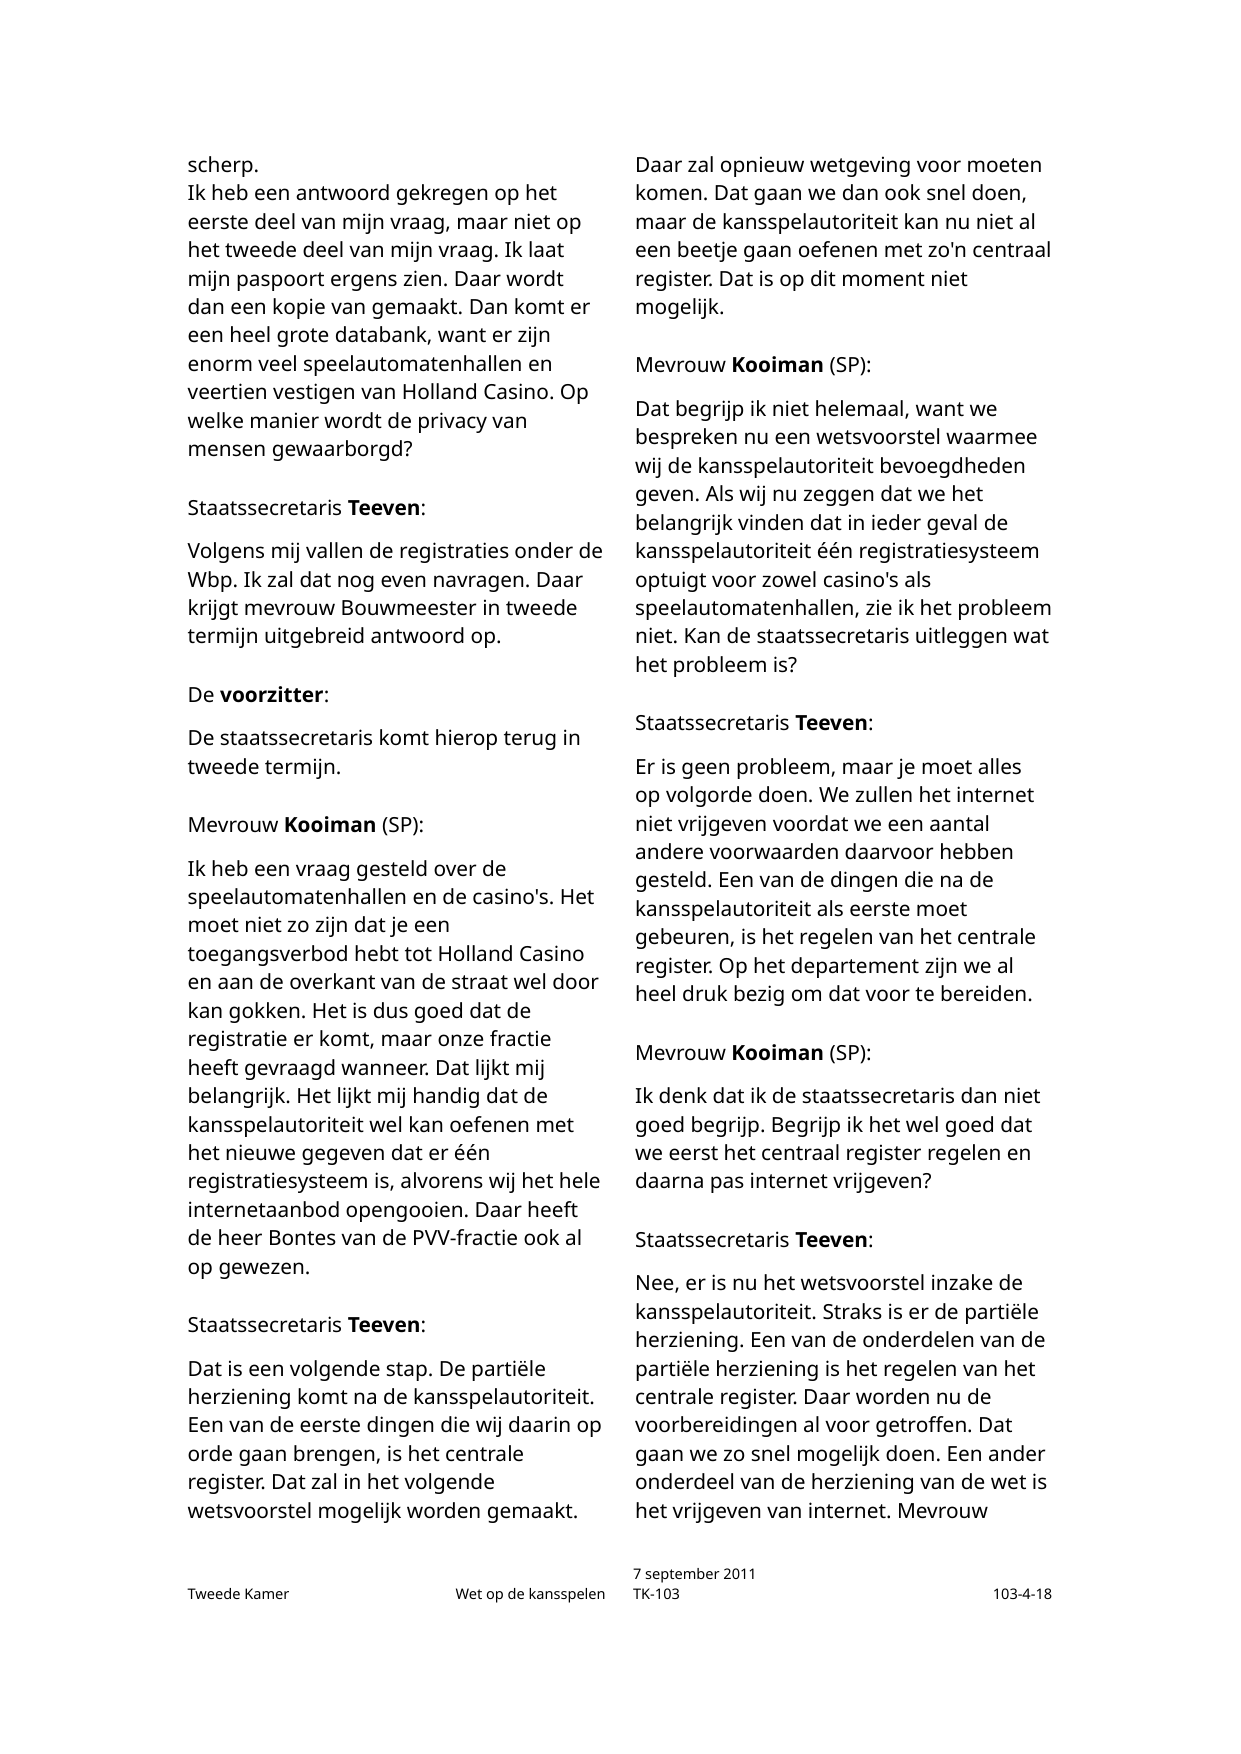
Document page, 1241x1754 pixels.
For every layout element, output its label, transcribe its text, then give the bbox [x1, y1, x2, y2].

text Dat begrijp ik niet helemaal, want we bespreken nu een wetsvoorstel waarmee wij de kansspelautoriteit bevoegdheden geven. Als wij nu zeggen dat we het belangrijk vinden dat in ieder geval de kansspelautoriteit één registratiesysteem optuigt voor zowel casino's als speelautomatenhallen, zie ik het probleem niet. Kan de staatssecretaris uitleggen wat het probleem is? [635, 394, 1053, 678]
text Daar zal opnieuw wetgeving voor moeten komen. Dat gaan we dan ook snel doen, maar de kansspelautoriteit kan nu niet al een beetje gaan oefenen met zo'n centraal register. Dat is op dit moment niet mogelijk. [635, 150, 1053, 321]
text Staatssecretaris Teeven: [187, 493, 605, 521]
text Ik heb een vraag gesteld over de speelautomatenhallen en de casino's. Het moet niet zo zijn dat je een toegangsverbod hebt tot Holland Casino en aan de overkant van de straat wel door kan gokken. Het is dus goed dat de registratie er komt, maar onze fractie heeft gevraagd wanneer. Dat lijkt mij belangrijk. Het lijkt mij handig dat de kansspelautoriteit wel kan oefenen met het nieuwe gegeven dat er één registratiesysteem is, alvorens wij het hele internetaanbod opengooien. Daar heeft de heer Bontes van de PVV-fractie ook al op gewezen. [187, 854, 605, 1280]
text De voorzitter: [187, 680, 605, 708]
text Ik denk dat ik de staatssecretaris dan niet goed begrijp. Begrijp ik het wel goed dat we eerst het centraal register regelen en daarna pas internet vrijgeven? [635, 1081, 1053, 1195]
text Staatssecretaris Teeven: [187, 1310, 605, 1339]
text Volgens mij vallen de registraties onder de Wbp. Ik zal dat nog even navragen. Daar krijgt mevrouw Bouwmeester in tweede termijn uitgebreid antwoord op. [187, 536, 605, 650]
text Mevrouw Kooiman (SP): [635, 351, 1053, 379]
text scherp. [187, 150, 605, 178]
text Mevrouw Kooiman (SP): [187, 810, 605, 839]
text Er is geen probleem, maar je moet alles op volgorde doen. We zullen het internet niet vrijgeven voordat we een aantal andere voorwaarden daarvoor hebben gesteld. Een van de dingen die na de kansspelautoriteit als eerste moet gebeuren, is het regelen van het centrale register. Op het departement zijn we al heel druk bezig om dat voor te bereiden. [635, 752, 1053, 1008]
text Mevrouw Kooiman (SP): [635, 1038, 1053, 1066]
text Staatssecretaris Teeven: [635, 1225, 1053, 1253]
text Nee, er is nu het wetsvoorstel inzake de kansspelautoriteit. Straks is er de partiële herziening. Een van de onderdelen van de partiële herziening is het regelen van het centrale register. Daar worden nu de voorbereidingen al voor getroffen. Dat gaan we zo snel mogelijk doen. Een ander onderdeel van de herziening van de wet is het vrijgeven van internet. Mevrouw [635, 1268, 1053, 1524]
text De staatssecretaris komt hierop terug in tweede termijn. [187, 723, 605, 780]
text Staatssecretaris Teeven: [635, 708, 1053, 737]
text Dat is een volgende stap. De partiële herziening komt na de kansspelautoriteit. Een van de eerste dingen die wij daarin op orde gaan brengen, is het centrale register. Dat zal in het volgende wetsvoorstel mogelijk worden gemaakt. [187, 1354, 605, 1524]
text Ik heb een antwoord gekregen op het eerste deel van mijn vraag, maar niet op het tweede deel van mijn vraag. Ik laat mijn paspoort ergens zien. Daar wordt dan een kopie van gemaakt. Dan komt er een heel grote databank, want er zijn enorm veel speelautomatenhallen en veertien vestigen van Holland Casino. Op welke manier wordt de privacy van mensen gewaarborgd? [187, 178, 605, 463]
